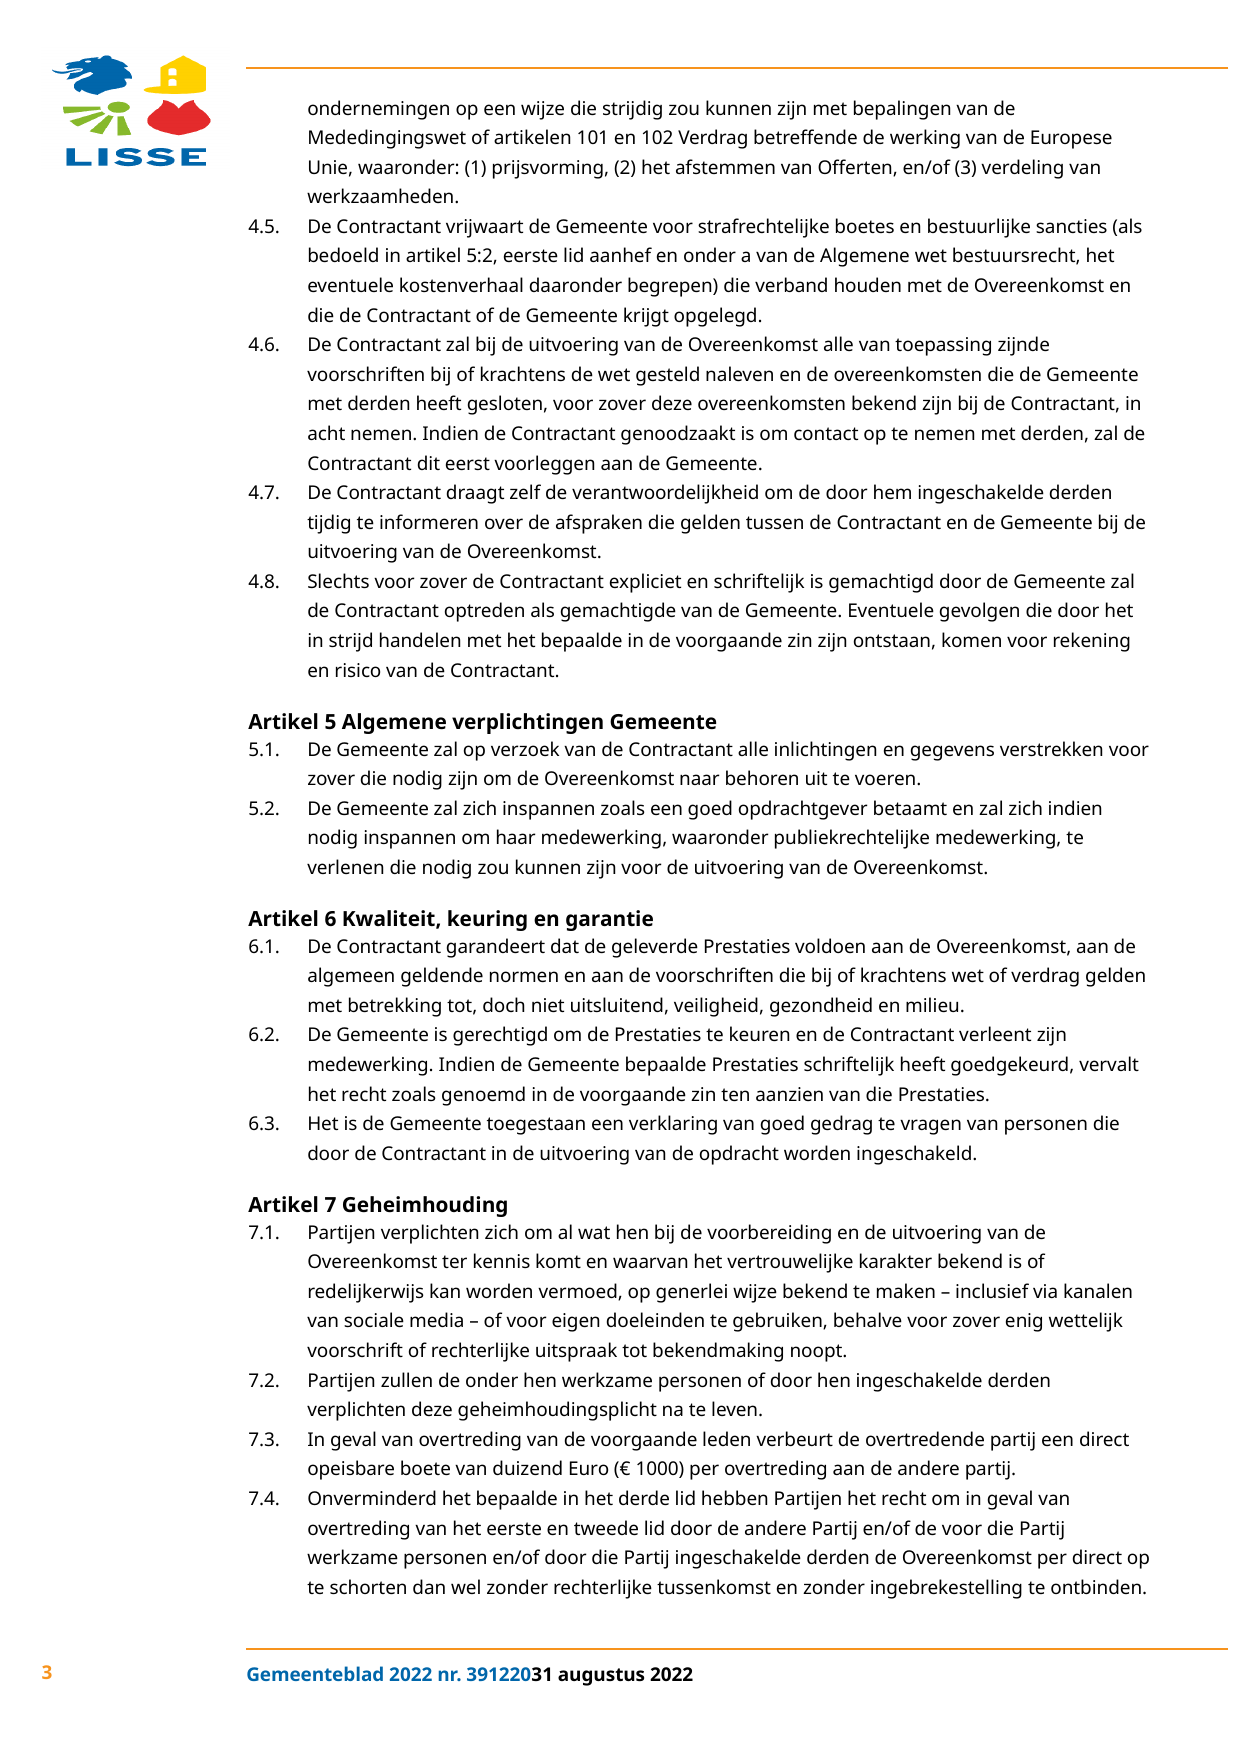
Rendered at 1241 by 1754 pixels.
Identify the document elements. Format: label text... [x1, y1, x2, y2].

list De Contractant zal bij de uitvoering van de Overeenkomst alle van toepassing zijnde voorschriften bij of krachtens de wet gesteld naleven en de overeenkomsten die de Gemeente met derden heeft gesloten, voor zover deze overeenkomsten bekend zijn bij de Contractant, in acht nemen. Indien de Contractant genoodzaakt is om contact op te nemen met derden, zal de Contractant dit eerst voorleggen aan de Gemeente. [248, 331, 1152, 476]
list Slechts voor zover de Contractant expliciet en schriftelijk is gemachtigd door de Gemeente zal de Contractant optreden als gemachtigde van de Gemeente. Eventuele gevolgen die door het in strijd handelen met het bepaalde in de voorgaande zin zijn ontstaan, komen voor rekening en risico van de Contractant. [248, 568, 1152, 683]
list Partijen verplichten zich om al wat hen bij de voorbereiding en de uitvoering van de Overeenkomst ter kennis komt en waarvan het vertrouwelijke karakter bekend is of redelijkerwijs kan worden vermoed, op generlei wijze bekend te maken – inclusief via kanalen van sociale media – of voor eigen doeleinden te gebruiken, behalve voor zover enig wettelijk voorschrift of rechterlijke uitspraak tot bekendmaking noopt. [248, 1219, 1152, 1363]
picture [41, 47, 231, 172]
list De Contractant garandeert dat de geleverde Prestaties voldoen aan de Overeenkomst, aan de algemeen geldende normen en aan de voorschriften die bij of krachtens wet of verdrag gelden met betrekking tot, doch niet uitsluitend, veiligheid, gezondheid en milieu. [248, 933, 1152, 1018]
text Artikel 5 Algemene verplichtingen Gemeente [248, 707, 1152, 736]
list Partijen zullen de onder hen werkzame personen of door hen ingeschakelde derden verplichten deze geheimhoudingsplicht na te leven. [248, 1367, 1152, 1422]
list De Gemeente zal op verzoek van de Contractant alle inlichtingen en gegevens verstrekken voor zover die nodig zijn om de Overeenkomst naar behoren uit te voeren. [248, 736, 1152, 791]
list De Contractant vrijwaart de Gemeente voor strafrechtelijke boetes en bestuurlijke sancties (als bedoeld in artikel 5:2, eerste lid aanhef en onder a van de Algemene wet bestuursrecht, het eventuele kostenverhaal daaronder begrepen) die verband houden met de Overeenkomst en die de Contractant of de Gemeente krijgt opgelegd. [248, 213, 1152, 328]
list Het is de Gemeente toegestaan een verklaring van goed gedrag te vragen van personen die door de Contractant in de uitvoering van de opdracht worden ingeschakeld. [248, 1110, 1152, 1166]
list In geval van overtreding van de voorgaande leden verbeurt de overtredende partij een direct opeisbare boete van duizend Euro (€ 1000) per overtreding aan de andere partij. [248, 1426, 1152, 1481]
text Artikel 7 Geheimhouding [248, 1190, 1152, 1219]
list De Contractant draagt zelf de verantwoordelijkheid om de door hem ingeschakelde derden tijdig te informeren over de afspraken die gelden tussen de Contractant en de Gemeente bij de uitvoering van de Overeenkomst. [248, 479, 1152, 564]
list De Gemeente is gerechtigd om de Prestaties te keuren en de Contractant verleent zijn medewerking. Indien de Gemeente bepaalde Prestaties schriftelijk heeft goedgekeurd, vervalt het recht zoals genoemd in de voorgaande zin ten aanzien van die Prestaties. [248, 1022, 1152, 1107]
list De Gemeente zal zich inspannen zoals een goed opdrachtgever betaamt en zal zich indien nodig inspannen om haar medewerking, waaronder publiekrechtelijke medewerking, te verlenen die nodig zou kunnen zijn voor de uitvoering van de Overeenkomst. [248, 795, 1152, 880]
text Artikel 6 Kwaliteit, keuring en garantie [248, 904, 1152, 933]
list ondernemingen op een wijze die strijdig zou kunnen zijn met bepalingen van de Mededingingswet of artikelen 101 en 102 Verdrag betreffende de werking van de Europese Unie, waaronder: (1) prijsvorming, (2) het afstemmen van Offerten, en/of (3) verdeling van werkzaamheden. [248, 95, 1152, 209]
list Onverminderd het bepaalde in het derde lid hebben Partijen het recht om in geval van overtreding van het eerste en tweede lid door de andere Partij en/of de voor die Partij werkzame personen en/of door die Partij ingeschakelde derden de Overeenkomst per direct op te schorten dan wel zonder rechterlijke tussenkomst en zonder ingebrekestelling te ontbinden. [248, 1485, 1152, 1599]
